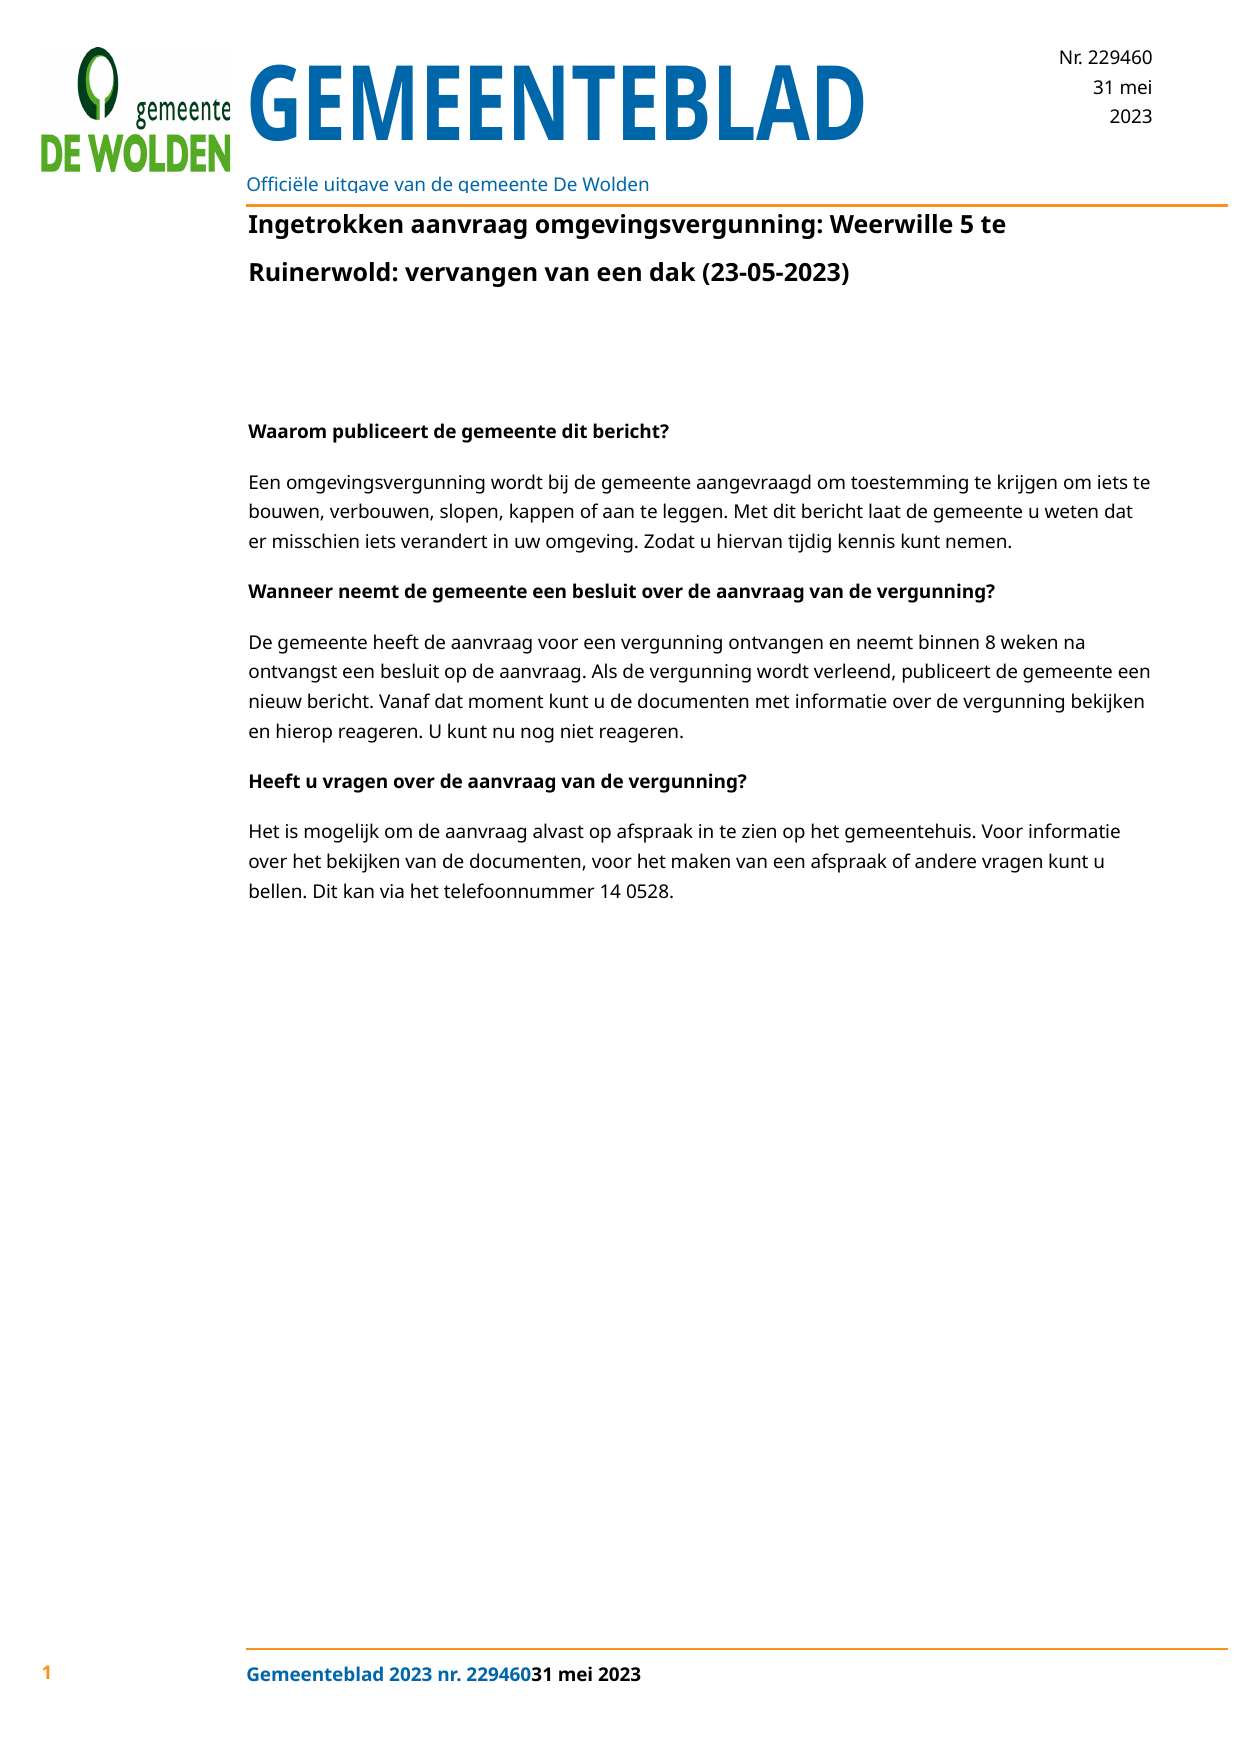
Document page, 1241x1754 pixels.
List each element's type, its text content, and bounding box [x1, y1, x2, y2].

text De gemeente heeft de aanvraag voor een vergunning ontvangen en neemt binnen 8 weken na ontvangst een besluit op de aanvraag. Als de vergunning wordt verleend, publiceert de gemeente een nieuw bericht. Vanaf dat moment kunt u de documenten met informatie over de vergunning bekijken en hierop reageren. U kunt nu nog niet reageren. [248, 629, 1152, 744]
text Heeft u vragen over de aanvraag van de vergunning? [248, 768, 1152, 794]
text Het is mogelijk om de aanvraag alvast op afspraak in te zien op het gemeentehuis. Voor informatie over het bekijken van de documenten, voor het maken van een afspraak of andere vragen kunt u bellen. Dit kan via het telefoonnummer 14 0528. [248, 819, 1152, 904]
text Ingetrokken aanvraag omgevingsvergunning: Weerwille 5 te Ruinerwold: vervangen van een dak (23-05-2023) [248, 207, 1152, 288]
text Een omgevingsvergunning wordt bij de gemeente aangevraagd om toestemming te krijgen om iets te bouwen, verbouwen, slopen, kappen of aan te leggen. Met dit bericht laat de gemeente u weten dat er misschien iets verandert in uw omgeving. Zodat u hiervan tijdig kennis kunt nemen. [248, 469, 1152, 554]
picture [41, 47, 231, 172]
text Wanneer neemt de gemeente een besluit over de aanvraag van de vergunning? [248, 579, 1152, 604]
text Waarom publiceert de gemeente dit bericht? [248, 419, 1152, 444]
